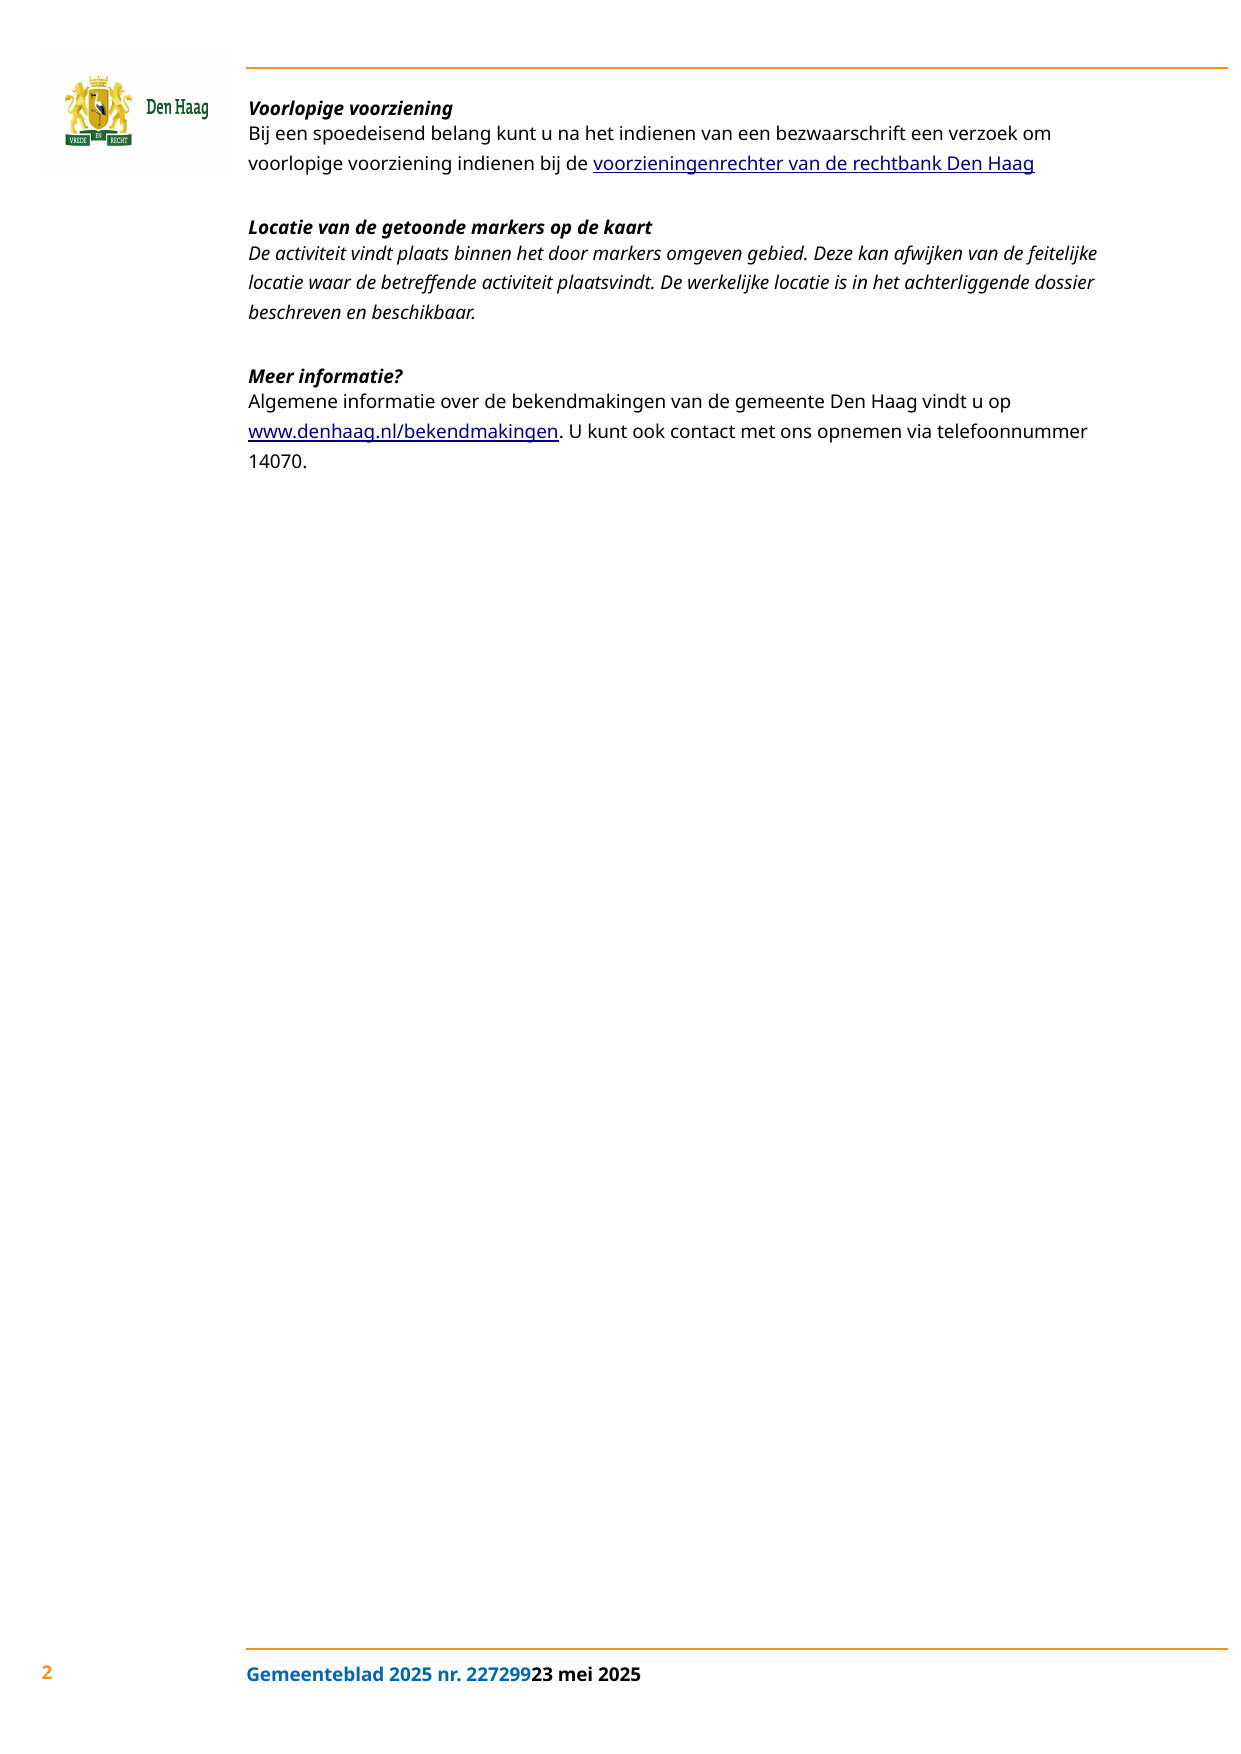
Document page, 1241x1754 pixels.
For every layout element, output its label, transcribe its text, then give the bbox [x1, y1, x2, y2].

text Bij een spoedeisend belang kunt u na het indienen van een bezwaarschrift een verzoek om voorlopige voorziening indienen bij de voorzieningenrechter van de rechtbank Den Haag [248, 121, 1152, 176]
text Voorlopige voorziening [248, 95, 1152, 121]
text De activiteit vindt plaats binnen het door markers omgeven gebied. Deze kan afwijken van de feitelijke locatie waar de betreffende activiteit plaatsvindt. De werkelijke locatie is in het achterliggende dossier beschreven en beschikbaar. [248, 240, 1152, 325]
text Locatie van de getoonde markers op de kaart [248, 214, 1152, 240]
text Meer informatie? [248, 363, 1152, 389]
text Algemene informatie over de bekendmakingen van de gemeente Den Haag vindt u op www.denhaag.nl/bekendmakingen. U kunt ook contact met ons opnemen via telefoonnummer 14070. [248, 389, 1152, 473]
picture [41, 47, 231, 172]
